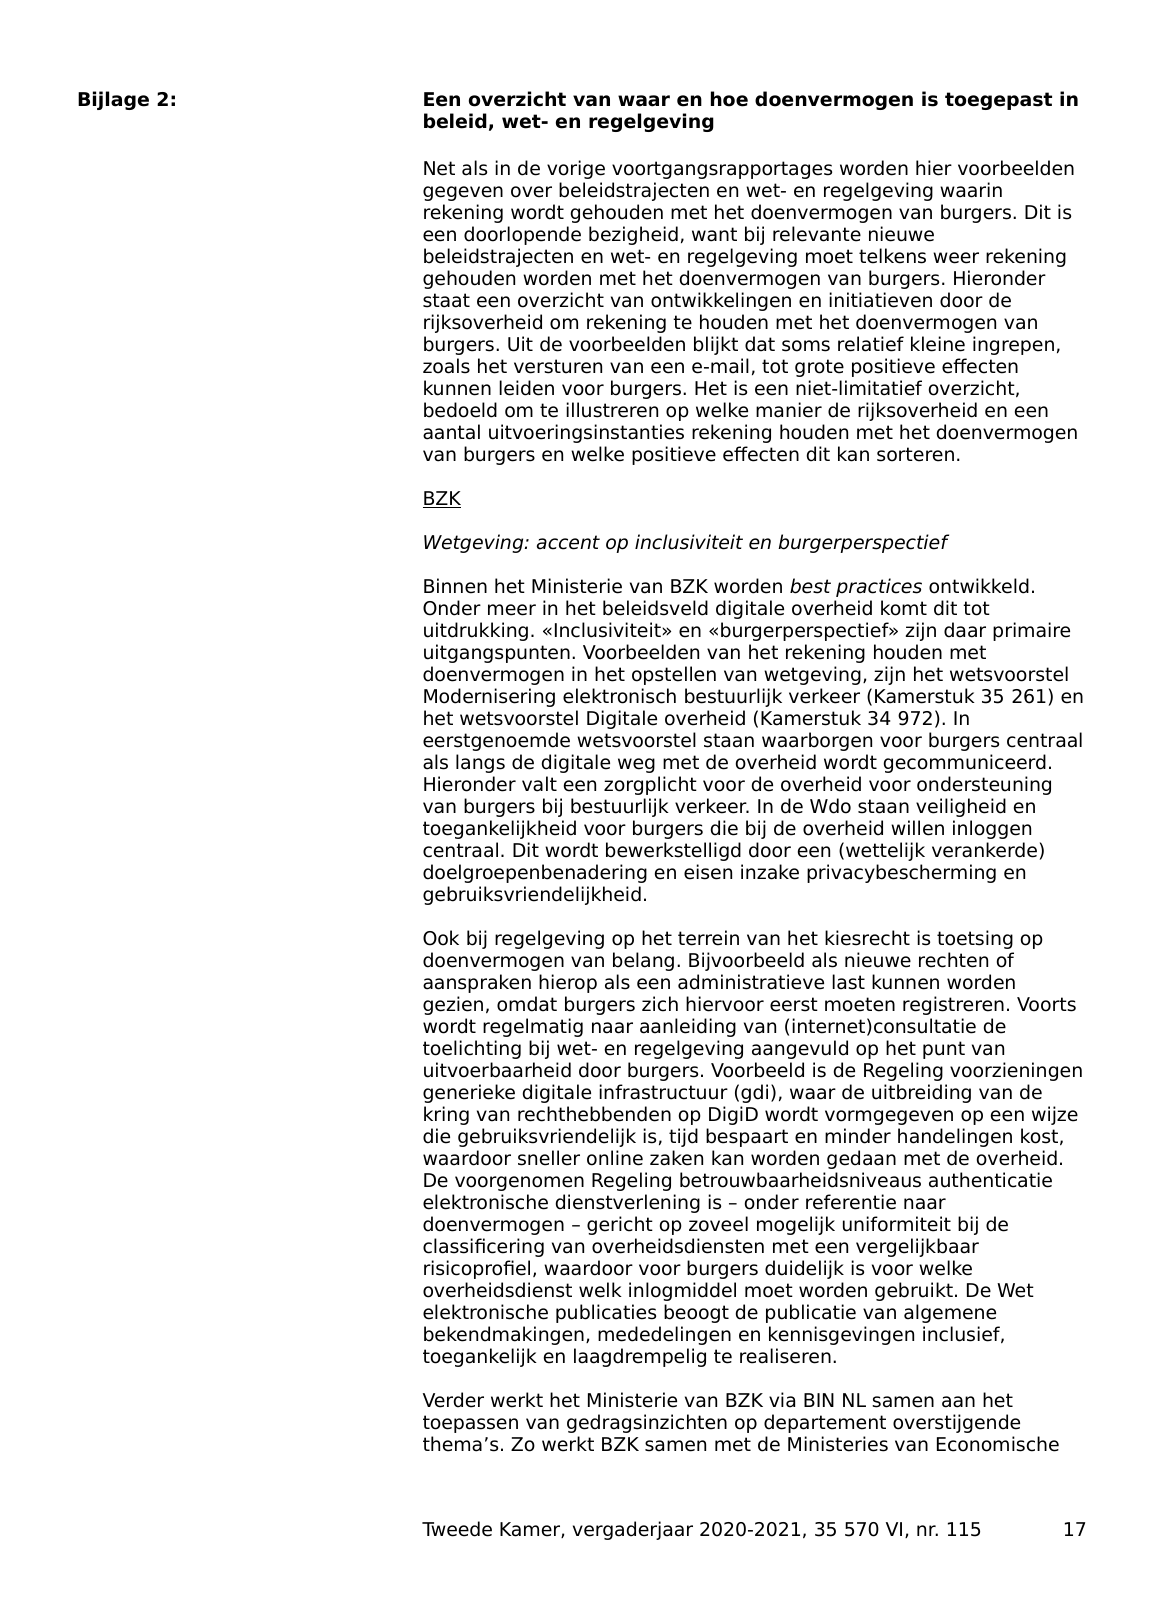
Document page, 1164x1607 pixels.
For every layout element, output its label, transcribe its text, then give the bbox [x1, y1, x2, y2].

subtitle BZK [422, 488, 1087, 510]
text Ook bij regelgeving op het terrein van het kiesrecht is toetsing op doenvermogen van belang. Bijvoorbeeld als nieuwe rechten of aanspraken hierop als een administratieve last kunnen worden gezien, omdat burgers zich hiervoor eerst moeten registreren. Voorts wordt regelmatig naar aanleiding van (internet)consultatie de toelichting bij wet- en regelgeving aangevuld op het punt van uitvoerbaarheid door burgers. Voorbeeld is de Regeling voorzieningen generieke digitale infrastructuur (gdi), waar de uitbreiding van de kring van rechthebbenden op DigiD wordt vormgegeven op een wijze die gebruiksvriendelijk is, tijd bespaart en minder handelingen kost, waardoor sneller online zaken kan worden gedaan met de overheid. De voorgenomen Regeling betrouwbaarheidsniveaus authenticatie elektronische dienstverlening is – onder referentie naar doenvermogen – gericht op zoveel mogelijk uniformiteit bij de classificering van overheidsdiensten met een vergelijkbaar risicoprofiel, waardoor voor burgers duidelijk is voor welke overheidsdienst welk inlogmiddel moet worden gebruikt. De Wet elektronische publicaties beoogt de publicatie van algemene bekendmakingen, mededelingen en kennisgevingen inclusief, toegankelijk en laagdrempelig te realiseren. [422, 928, 1087, 1368]
text Net als in de vorige voortgangsrapportages worden hier voorbeelden gegeven over beleidstrajecten en wet- en regelgeving waarin rekening wordt gehouden met het doenvermogen van burgers. Dit is een doorlopende bezigheid, want bij relevante nieuwe beleidstrajecten en wet- en regelgeving moet telkens weer rekening gehouden worden met het doenvermogen van burgers. Hieronder staat een overzicht van ontwikkelingen en initiatieven door de rijksoverheid om rekening te houden met het doenvermogen van burgers. Uit de voorbeelden blijkt dat soms relatief kleine ingrepen, zoals het versturen van een e-mail, tot grote positieve effecten kunnen leiden voor burgers. Het is een niet-limitatief overzicht, bedoeld om te illustreren op welke manier de rijksoverheid en een aantal uitvoeringsinstanties rekening houden met het doenvermogen van burgers en welke positieve effecten dit kan sorteren. [422, 158, 1087, 466]
subtitle Bijlage 2: Een overzicht van waar en hoe doenvermogen is toegepast in beleid, wet- en regelgeving [77, 89, 1087, 133]
text Verder werkt het Ministerie van BZK via BIN NL samen aan het toepassen van gedragsinzichten op departement overstijgende thema’s. Zo werkt BZK samen met de Ministeries van Economische [422, 1390, 1087, 1456]
subtitle Wetgeving: accent op inclusiviteit en burgerperspectief [422, 532, 1087, 554]
text Binnen het Ministerie van BZK worden best practices ontwikkeld. Onder meer in het beleidsveld digitale overheid komt dit tot uitdrukking. «Inclusiviteit» en «burgerperspectief» zijn daar primaire uitgangspunten. Voorbeelden van het rekening houden met doenvermogen in het opstellen van wetgeving, zijn het wetsvoorstel Modernisering elektronisch bestuurlijk verkeer (Kamerstuk 35 261) en het wetsvoorstel Digitale overheid (Kamerstuk 34 972). In eerstgenoemde wetsvoorstel staan waarborgen voor burgers centraal als langs de digitale weg met de overheid wordt gecommuniceerd. Hieronder valt een zorgplicht voor de overheid voor ondersteuning van burgers bij bestuurlijk verkeer. In de Wdo staan veiligheid en toegankelijkheid voor burgers die bij de overheid willen inloggen centraal. Dit wordt bewerkstelligd door een (wettelijk verankerde) doelgroepenbenadering en eisen inzake privacybescherming en gebruiksvriendelijkheid. [422, 576, 1087, 906]
